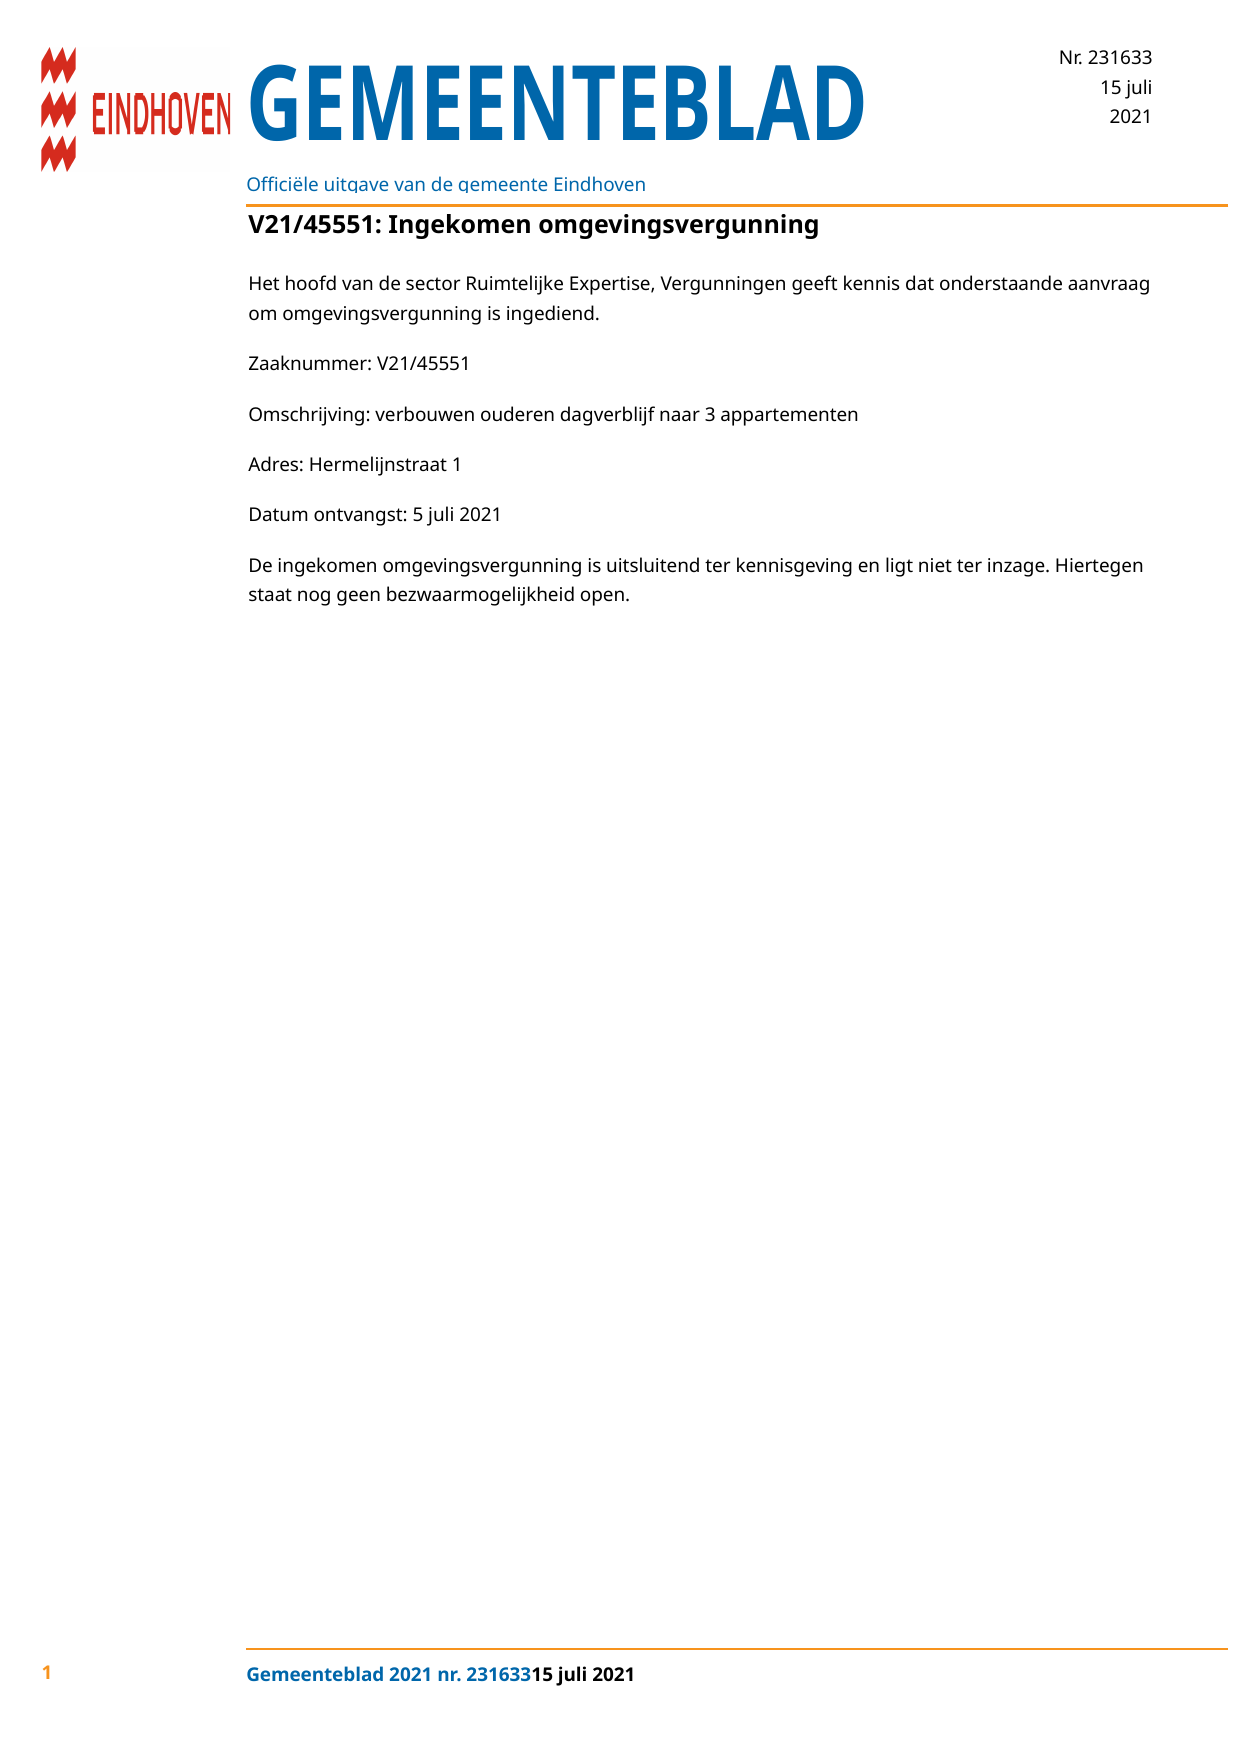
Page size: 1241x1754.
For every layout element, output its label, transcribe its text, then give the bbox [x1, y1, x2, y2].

picture [41, 47, 231, 172]
text Omschrijving: verbouwen ouderen dagverblijf naar 3 appartementen [248, 401, 1152, 426]
text Adres: Hermelijnstraat 1 [248, 451, 1152, 477]
text Zaaknummer: V21/45551 [248, 350, 1152, 376]
text V21/45551: Ingekomen omgevingsvergunning [248, 207, 1152, 241]
text Datum ontvangst: 5 juli 2021 [248, 502, 1152, 527]
text Het hoofd van de sector Ruimtelijke Expertise, Vergunningen geeft kennis dat onderstaande aanvraag om omgevingsvergunning is ingediend. [248, 270, 1152, 326]
text De ingekomen omgevingsvergunning is uitsluitend ter kennisgeving en ligt niet ter inzage. Hiertegen staat nog geen bezwaarmogelijkheid open. [248, 552, 1152, 607]
